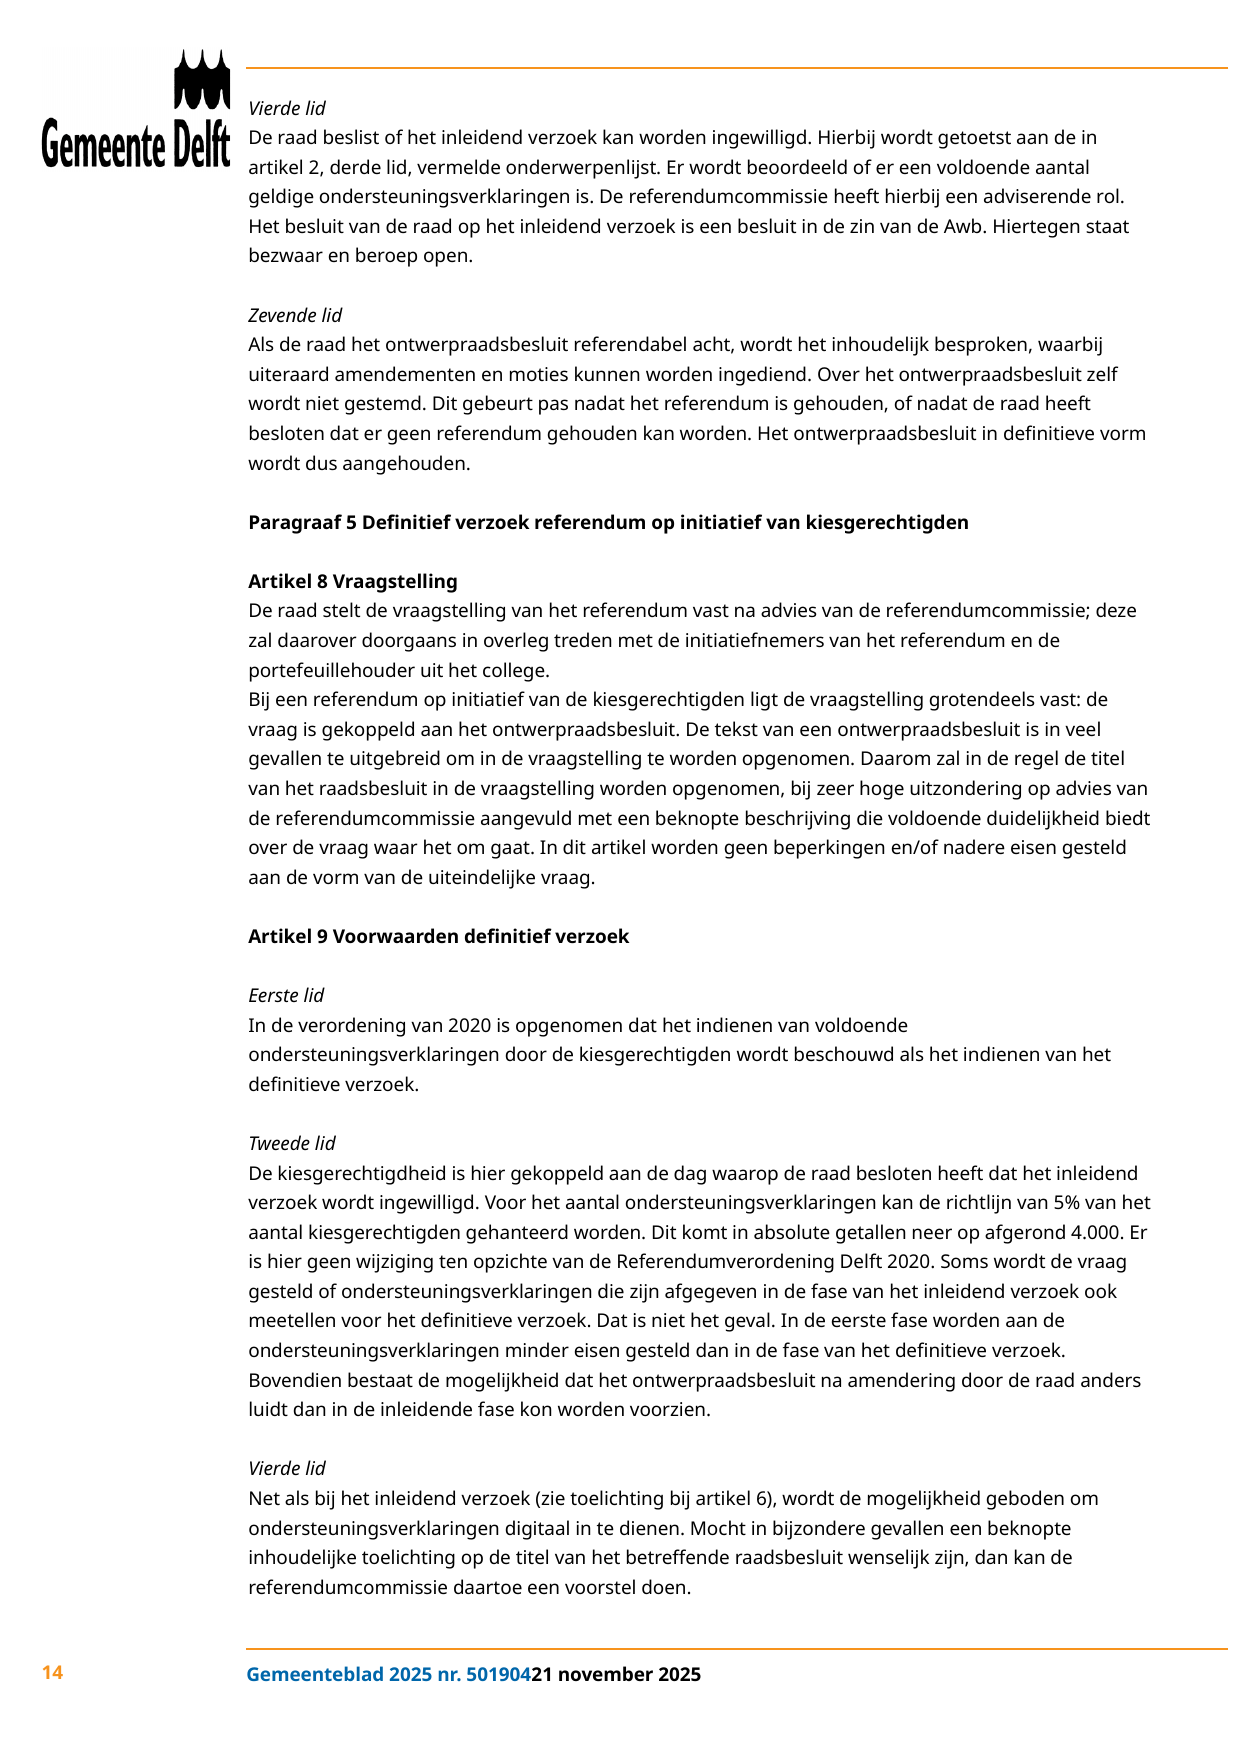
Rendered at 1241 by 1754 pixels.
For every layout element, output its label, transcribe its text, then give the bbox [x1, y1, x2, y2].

text Als de raad het ontwerpraadsbesluit referendabel acht, wordt het inhoudelijk besproken, waarbij uiteraard amendementen en moties kunnen worden ingediend. Over het ontwerpraadsbesluit zelf wordt niet gestemd. Dit gebeurt pas nadat het referendum is gehouden, of nadat de raad heeft besloten dat er geen referendum gehouden kan worden. Het ontwerpraadsbesluit in definitieve vorm wordt dus aangehouden. [248, 331, 1152, 476]
text Eerste lid [248, 982, 1152, 1008]
text De kiesgerechtigdheid is hier gekoppeld aan de dag waarop de raad besloten heeft dat het inleidend verzoek wordt ingewilligd. Voor het aantal ondersteuningsverklaringen kan de richtlijn van 5% van het aantal kiesgerechtigden gehanteerd worden. Dit komt in absolute getallen neer op afgerond 4.000. Er is hier geen wijziging ten opzichte van de Referendumverordening Delft 2020. Soms wordt de vraag gesteld of ondersteuningsverklaringen die zijn afgegeven in de fase van het inleidend verzoek ook meetellen voor het definitieve verzoek. Dat is niet het geval. In de eerste fase worden aan de ondersteuningsverklaringen minder eisen gesteld dan in de fase van het definitieve verzoek. Bovendien bestaat de mogelijkheid dat het ontwerpraadsbesluit na amendering door de raad anders luidt dan in de inleidende fase kon worden voorzien. [248, 1160, 1152, 1422]
text Artikel 8 Vraagstelling [248, 568, 1152, 594]
text De raad stelt de vraagstelling van het referendum vast na advies van de referendumcommissie; deze zal daarover doorgaans in overleg treden met de initiatiefnemers van het referendum en de portefeuillehouder uit het college. [248, 598, 1152, 683]
text Net als bij het inleidend verzoek (zie toelichting bij artikel 6), wordt de mogelijkheid geboden om ondersteuningsverklaringen digitaal in te dienen. Mocht in bijzondere gevallen een beknopte inhoudelijke toelichting op de titel van het betreffende raadsbesluit wenselijk zijn, dan kan de referendumcommissie daartoe een voorstel doen. [248, 1485, 1152, 1600]
text Paragraaf 5 Definitief verzoek referendum op initiatief van kiesgerechtigden [248, 509, 1152, 535]
text Tweede lid [248, 1130, 1152, 1156]
picture [41, 47, 231, 172]
text In de verordening van 2020 is opgenomen dat het indienen van voldoende ondersteuningsverklaringen door de kiesgerechtigden wordt beschouwd als het indienen van het definitieve verzoek. [248, 1012, 1152, 1097]
text Vierde lid [248, 95, 1152, 121]
text Zevende lid [248, 302, 1152, 328]
text Vierde lid [248, 1456, 1152, 1481]
text Bij een referendum op initiatief van de kiesgerechtigden ligt de vraagstelling grotendeels vast: de vraag is gekoppeld aan het ontwerpraadsbesluit. De tekst van een ontwerpraadsbesluit is in veel gevallen te uitgebreid om in de vraagstelling te worden opgenomen. Daarom zal in de regel de titel van het raadsbesluit in de vraagstelling worden opgenomen, bij zeer hoge uitzondering op advies van de referendumcommissie aangevuld met een beknopte beschrijving die voldoende duidelijkheid biedt over de vraag waar het om gaat. In dit artikel worden geen beperkingen en/of nadere eisen gesteld aan de vorm van de uiteindelijke vraag. [248, 686, 1152, 890]
text De raad beslist of het inleidend verzoek kan worden ingewilligd. Hierbij wordt getoetst aan de in artikel 2, derde lid, vermelde onderwerpenlijst. Er wordt beoordeeld of er een voldoende aantal geldige ondersteuningsverklaringen is. De referendumcommissie heeft hierbij een adviserende rol. Het besluit van de raad op het inleidend verzoek is een besluit in de zin van de Awb. Hiertegen staat bezwaar en beroep open. [248, 124, 1152, 268]
text Artikel 9 Voorwaarden definitief verzoek [248, 923, 1152, 949]
